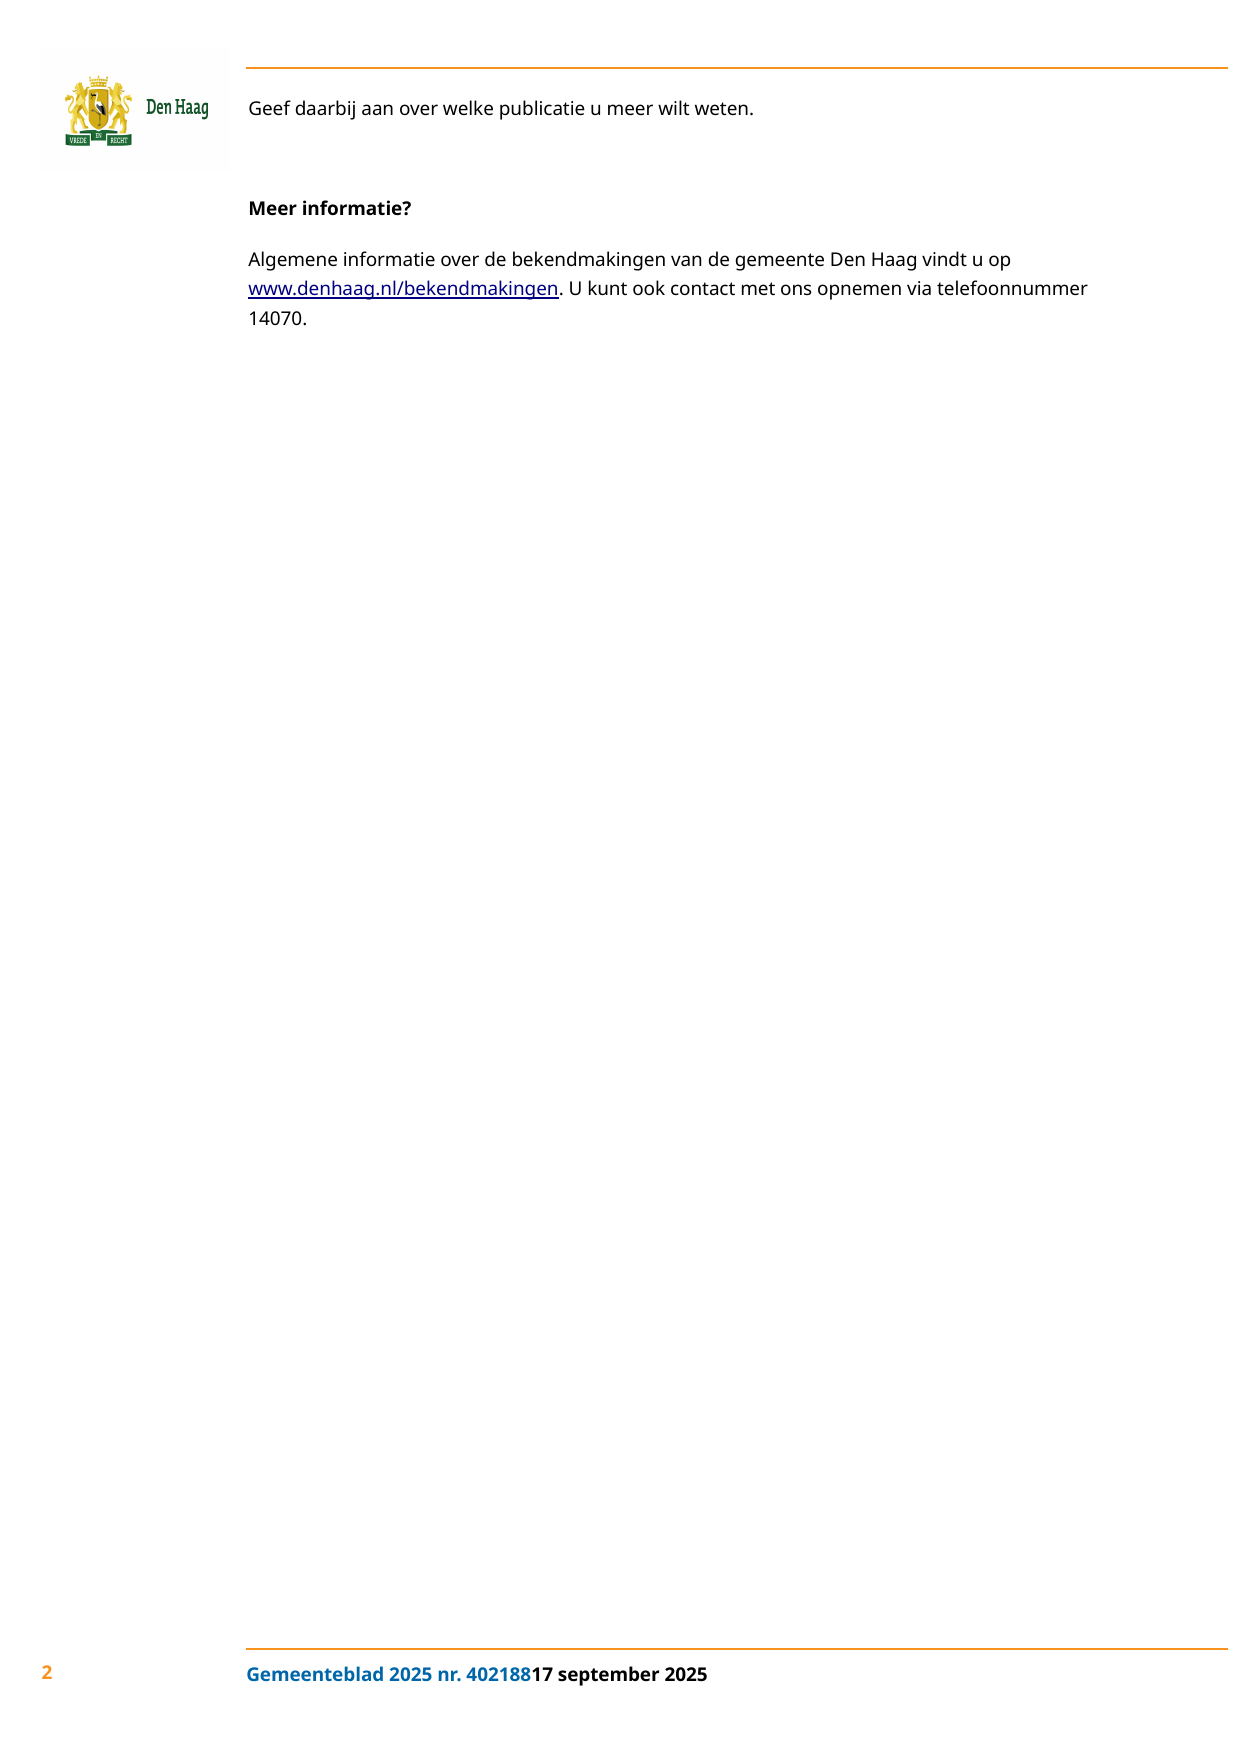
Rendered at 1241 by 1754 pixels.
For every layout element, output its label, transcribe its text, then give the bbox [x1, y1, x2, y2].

text Algemene informatie over de bekendmakingen van de gemeente Den Haag vindt u op www.denhaag.nl/bekendmakingen. U kunt ook contact met ons opnemen via telefoonnummer 14070. [248, 246, 1152, 331]
text Geef daarbij aan over welke publicatie u meer wilt weten. [248, 95, 1152, 121]
text Meer informatie? [248, 196, 1152, 221]
picture [41, 47, 231, 172]
